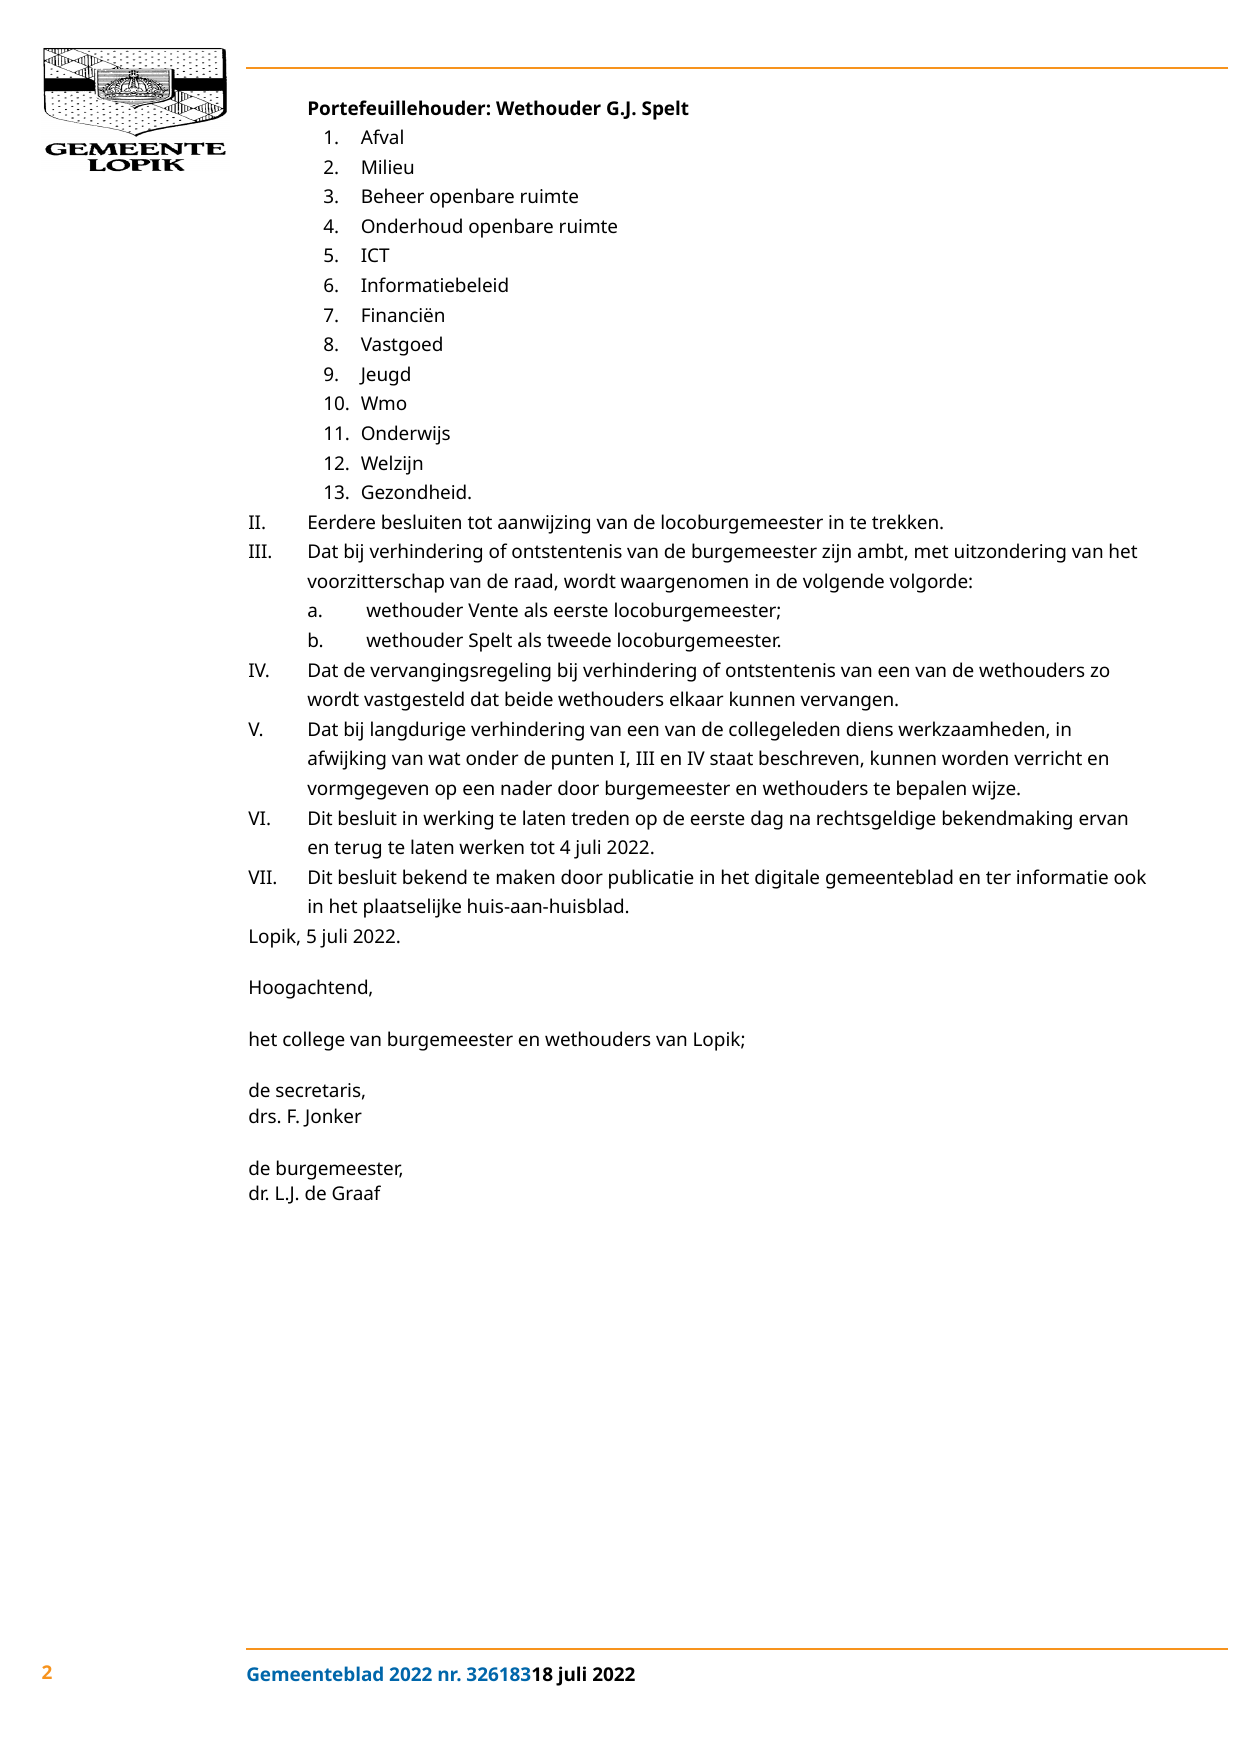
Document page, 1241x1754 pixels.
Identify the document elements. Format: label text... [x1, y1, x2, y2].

list Vastgoed [323, 331, 1152, 357]
text de burgemeester, [248, 1155, 1152, 1180]
list wethouder Vente als eerste locoburgemeester; [307, 598, 1152, 623]
text Hoogachtend, [248, 974, 1152, 1000]
list wethouder Spelt als tweede locoburgemeester. [307, 627, 1152, 653]
list Beheer openbare ruimte [323, 183, 1152, 209]
list Afval [323, 124, 1152, 150]
list Dat bij verhindering of ontstentenis van de burgemeester zijn ambt, met uitzondering van het voorzitterschap van de raad, wordt waargenomen in de volgende volgorde: [248, 538, 1152, 594]
list Dit besluit in werking te laten treden op de eerste dag na rechtsgeldige bekendmaking ervan en terug te laten werken tot 4 juli 2022. [248, 805, 1152, 860]
list Dat bij langdurige verhindering van een van de collegeleden diens werkzaamheden, in afwijking van wat onder de punten I, III en IV staat beschreven, kunnen worden verricht en vormgegeven op een nader door burgemeester en wethouders te bepalen wijze. [248, 716, 1152, 801]
list Gezondheid. [323, 479, 1152, 505]
list Dat de vervangingsregeling bij verhindering of ontstentenis van een van de wethouders zo wordt vastgesteld dat beide wethouders elkaar kunnen vervangen. [248, 657, 1152, 712]
text het college van burgemeester en wethouders van Lopik; [248, 1026, 1152, 1052]
list Dit besluit bekend te maken door publicatie in het digitale gemeenteblad en ter informatie ook in het plaatselijke huis-aan-huisblad. [248, 864, 1152, 919]
picture [41, 47, 231, 172]
text dr. L.J. de Graaf [248, 1180, 1152, 1206]
list Milieu [323, 154, 1152, 180]
list Onderwijs [323, 420, 1152, 446]
list Onderhoud openbare ruimte [323, 213, 1152, 239]
list Welzijn [323, 450, 1152, 476]
text drs. F. Jonker [248, 1103, 1152, 1129]
text Lopik, 5 juli 2022. [248, 923, 1152, 949]
list Portefeuillehouder: Wethouder G.J. Spelt [248, 95, 1152, 121]
list Eerdere besluiten tot aanwijzing van de locoburgemeester in te trekken. [248, 509, 1152, 535]
list ICT [323, 243, 1152, 268]
list Wmo [323, 391, 1152, 416]
text de secretaris, [248, 1077, 1152, 1103]
list Informatiebeleid [323, 272, 1152, 298]
list Jeugd [323, 361, 1152, 387]
list Financiën [323, 302, 1152, 328]
